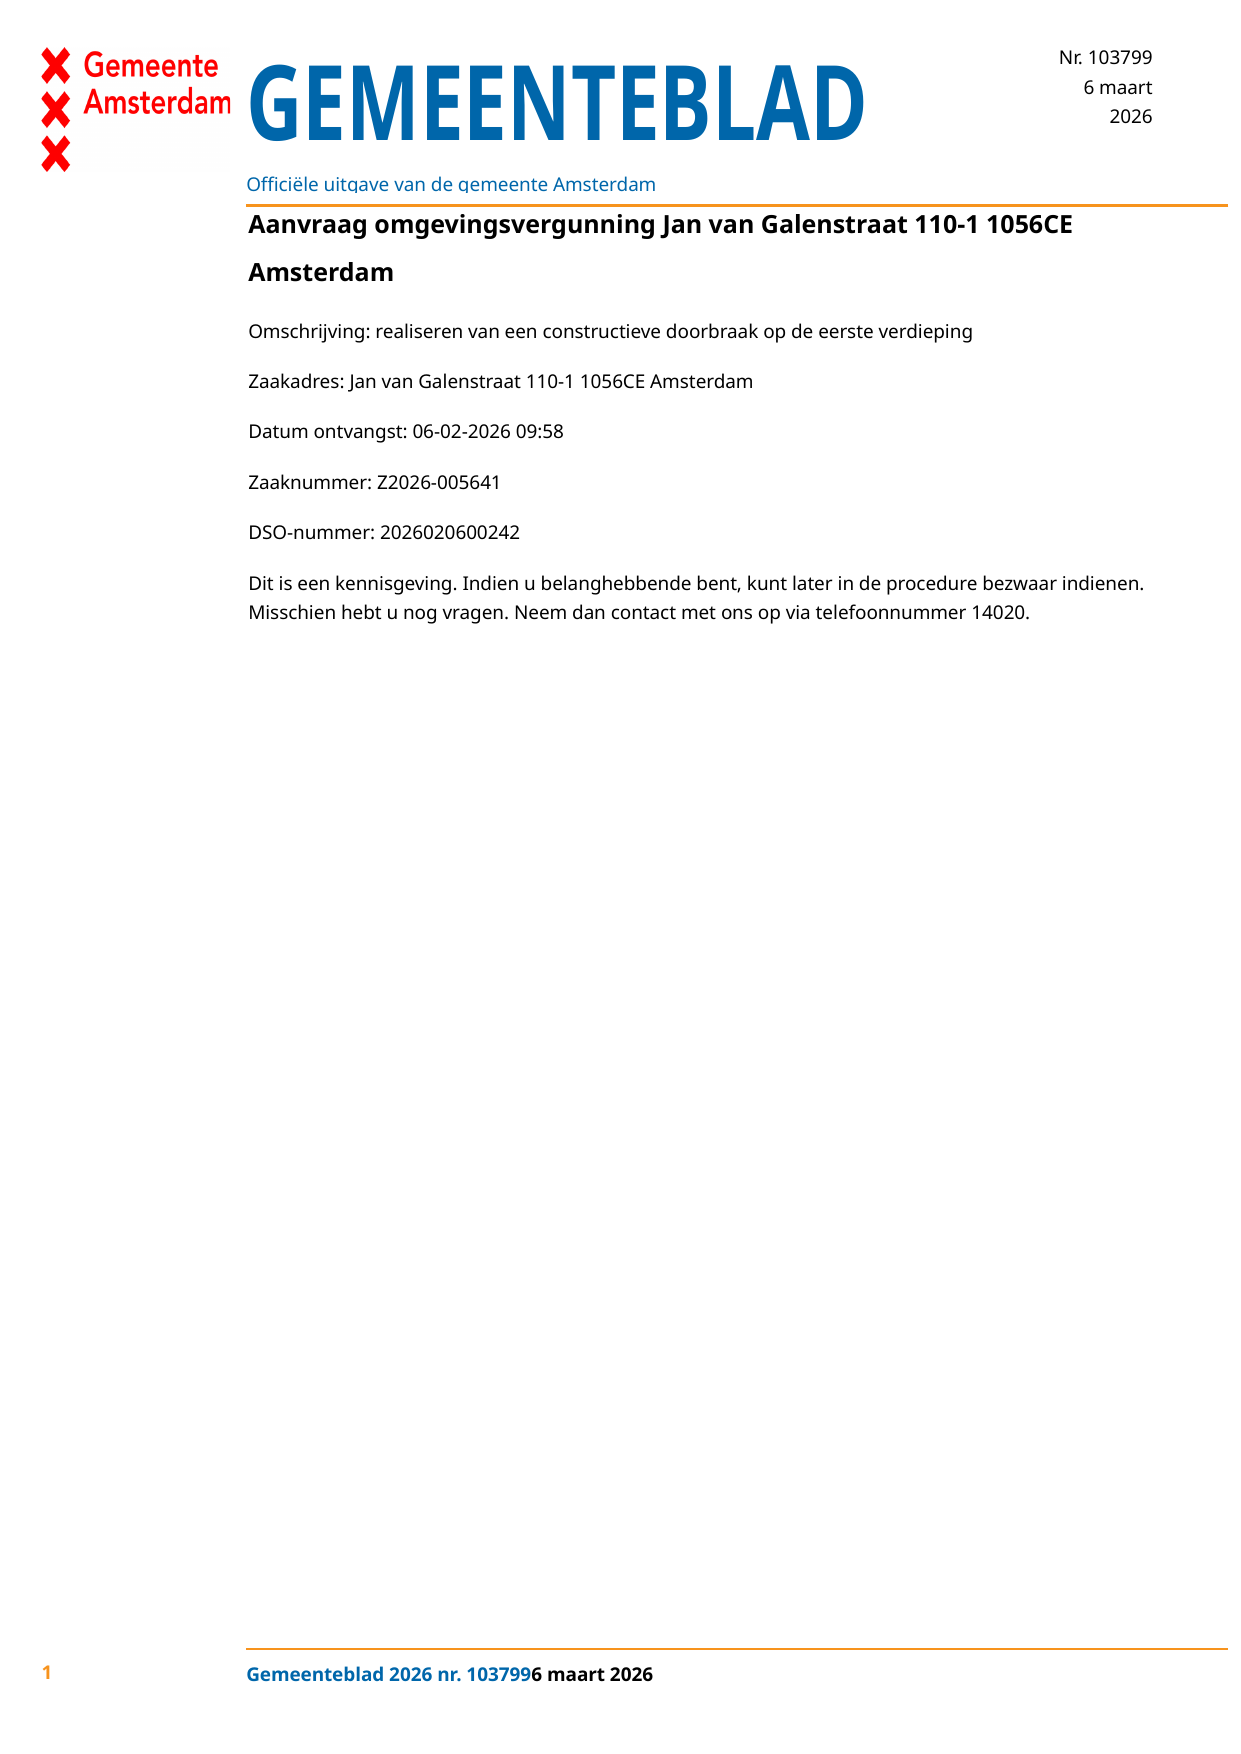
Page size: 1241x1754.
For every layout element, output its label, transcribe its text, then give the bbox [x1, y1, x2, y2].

text Zaakadres: Jan van Galenstraat 110-1 1056CE Amsterdam [248, 368, 1152, 394]
text DSO-nummer: 2026020600242 [248, 519, 1152, 545]
text Zaaknummer: Z2026-005641 [248, 469, 1152, 495]
text Aanvraag omgevingsvergunning Jan van Galenstraat 110-1 1056CE Amsterdam [248, 207, 1152, 288]
text Dit is een kennisgeving. Indien u belanghebbende bent, kunt later in de procedure bezwaar indienen. Misschien hebt u nog vragen. Neem dan contact met ons op via telefoonnummer 14020. [248, 570, 1152, 625]
picture [41, 47, 231, 172]
text Datum ontvangst: 06-02-2026 09:58 [248, 419, 1152, 444]
text Omschrijving: realiseren van een constructieve doorbraak op de eerste verdieping [248, 318, 1152, 344]
